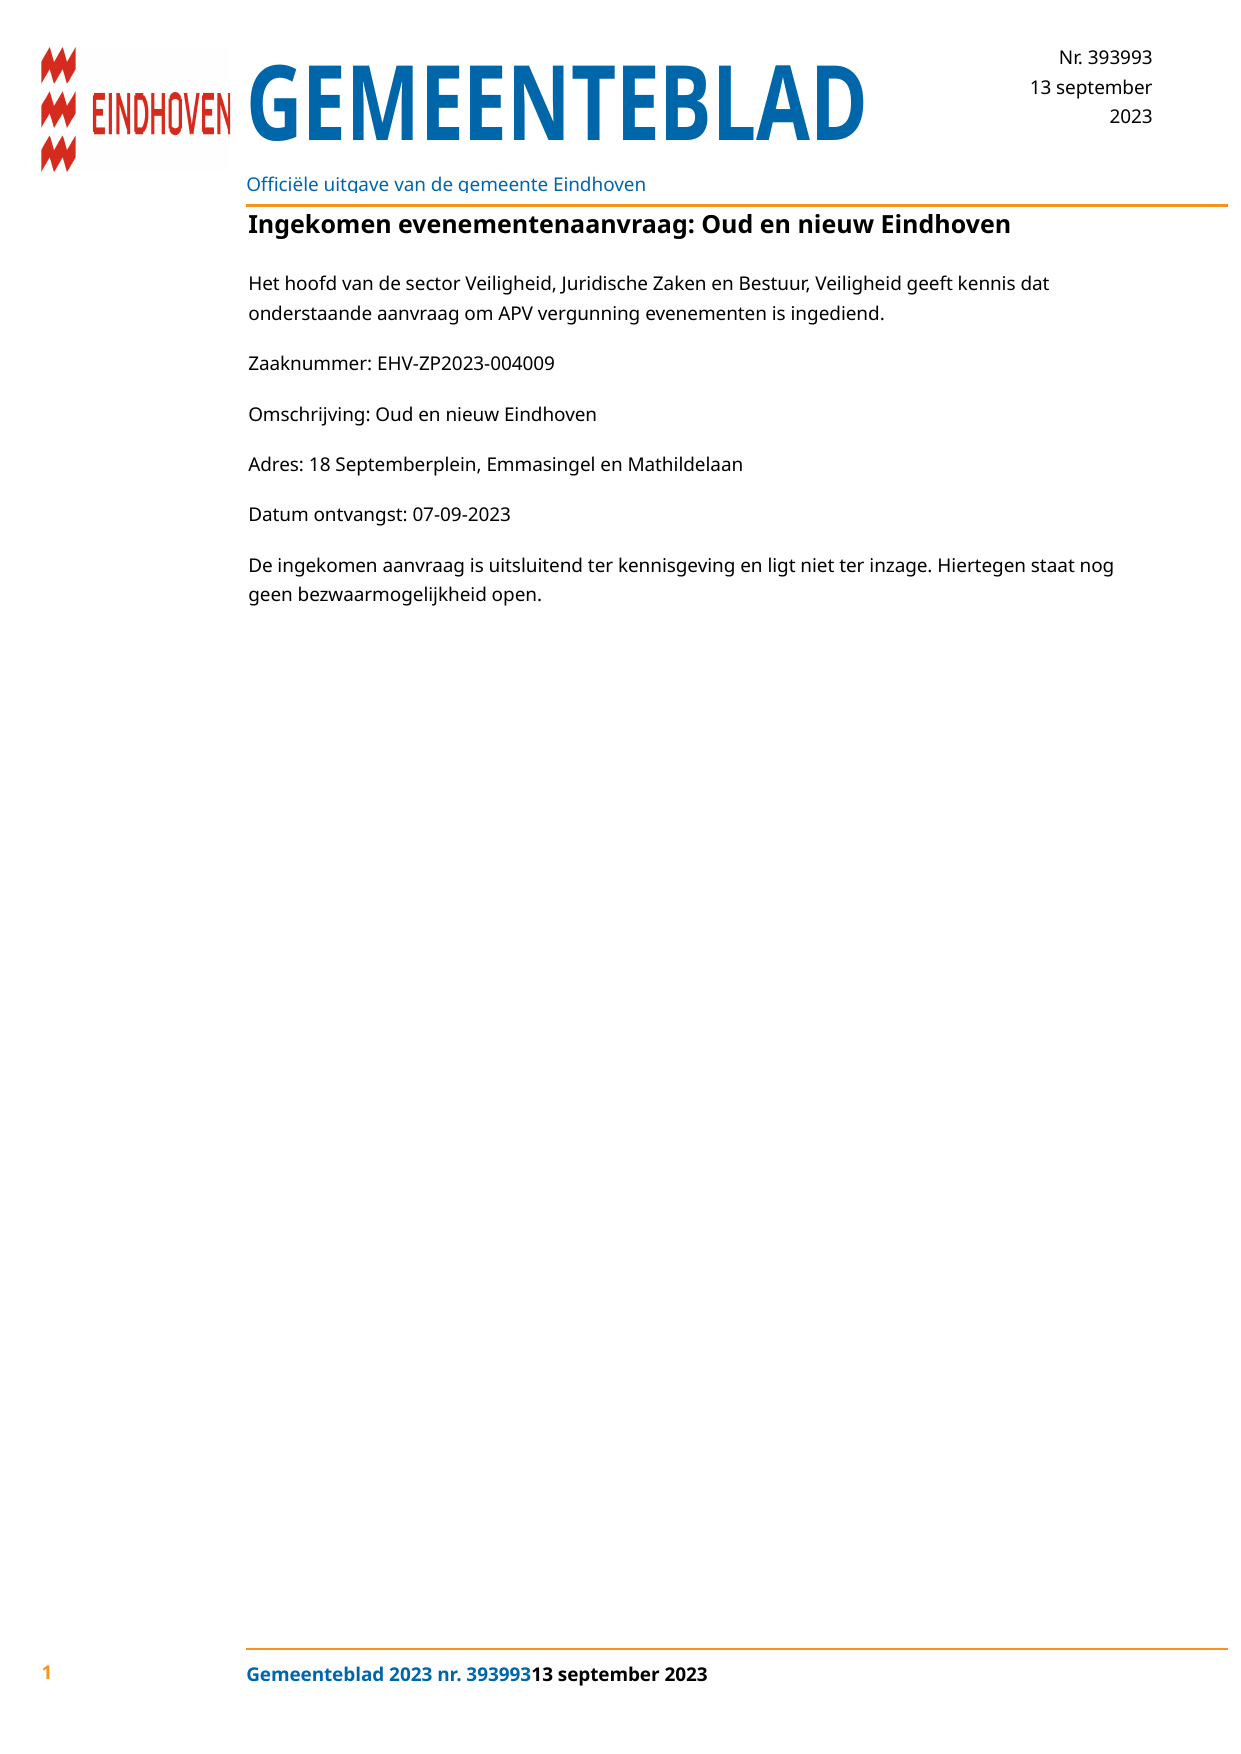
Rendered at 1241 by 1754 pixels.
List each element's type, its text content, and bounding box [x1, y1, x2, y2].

text Het hoofd van de sector Veiligheid, Juridische Zaken en Bestuur, Veiligheid geeft kennis dat onderstaande aanvraag om APV vergunning evenementen is ingediend. [248, 270, 1152, 326]
text De ingekomen aanvraag is uitsluitend ter kennisgeving en ligt niet ter inzage. Hiertegen staat nog geen bezwaarmogelijkheid open. [248, 552, 1152, 607]
text Datum ontvangst: 07-09-2023 [248, 502, 1152, 527]
text Zaaknummer: EHV-ZP2023-004009 [248, 350, 1152, 376]
text Omschrijving: Oud en nieuw Eindhoven [248, 401, 1152, 426]
text Ingekomen evenementenaanvraag: Oud en nieuw Eindhoven [248, 207, 1152, 241]
text Adres: 18 Septemberplein, Emmasingel en Mathildelaan [248, 451, 1152, 477]
picture [41, 47, 231, 172]
